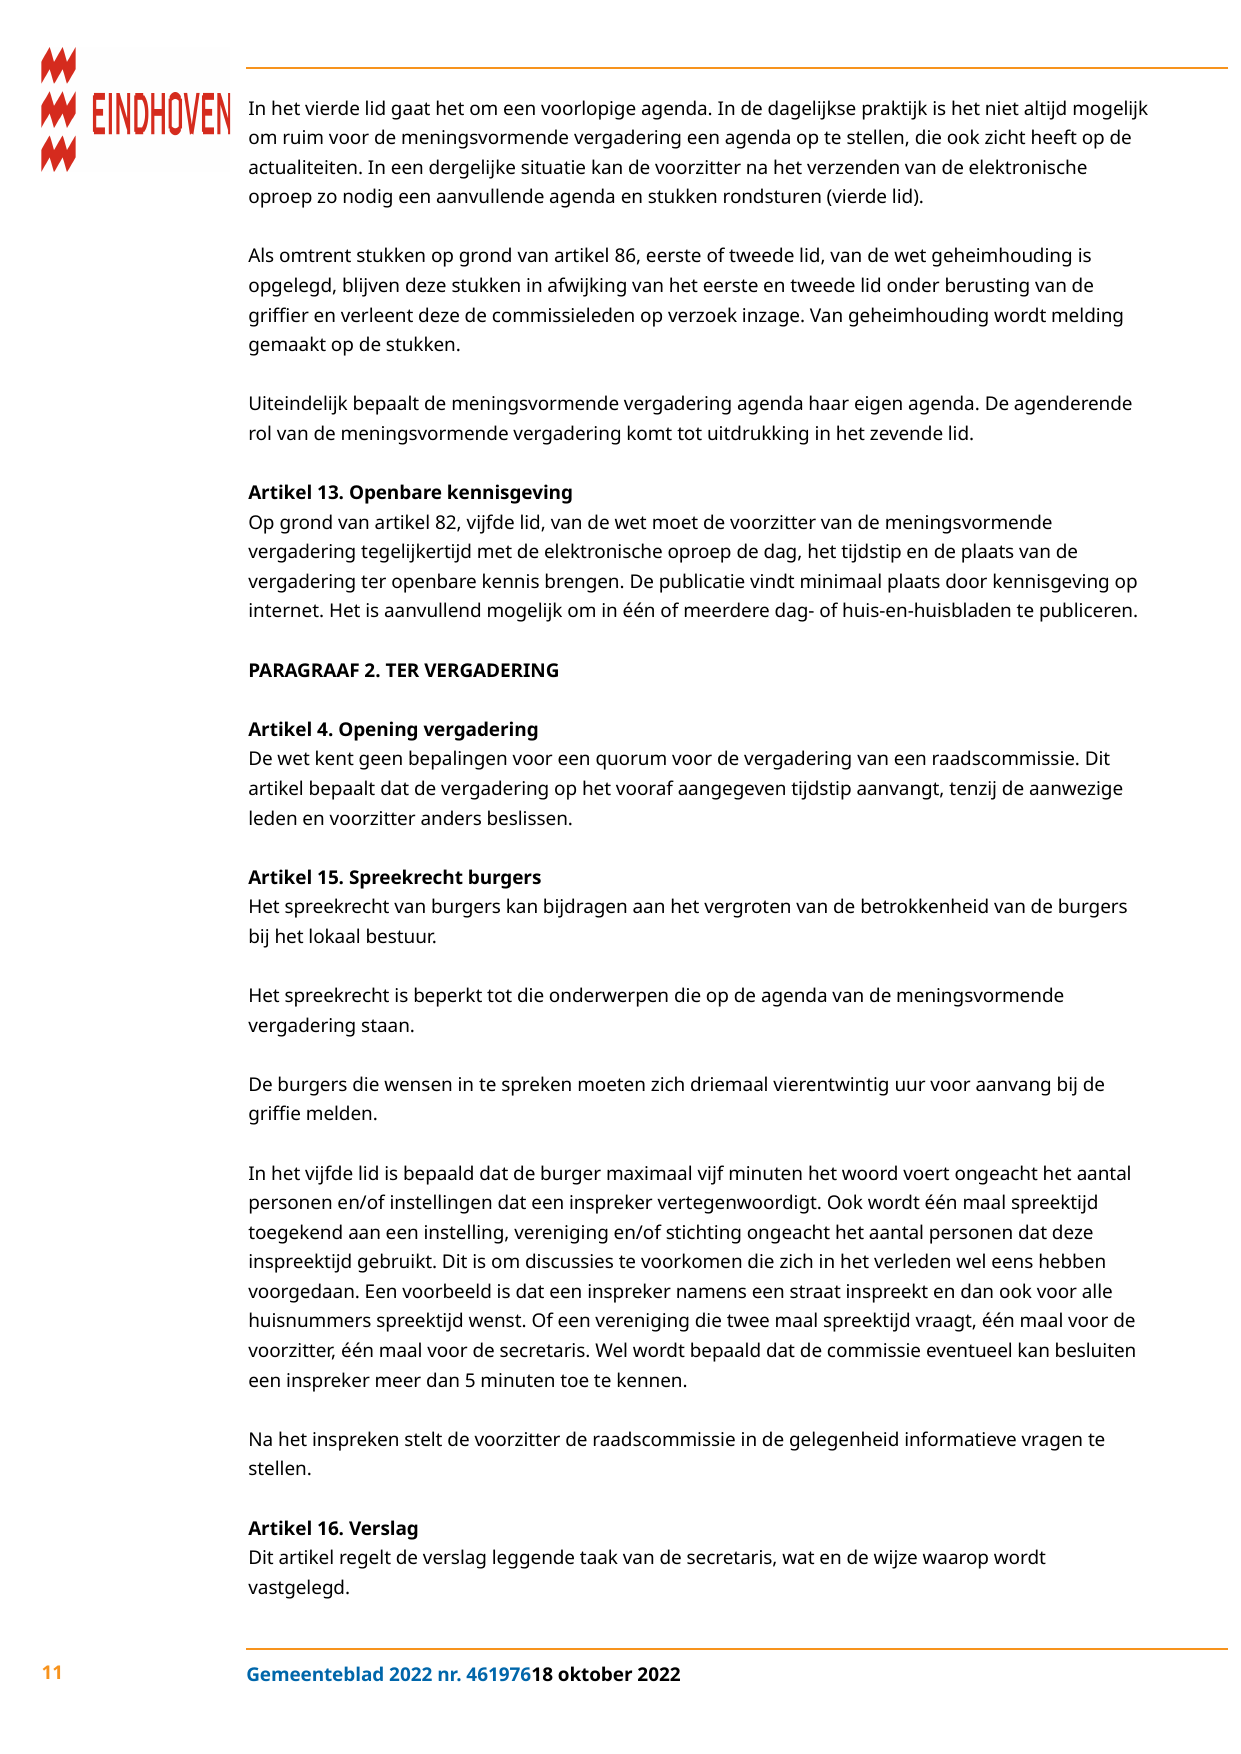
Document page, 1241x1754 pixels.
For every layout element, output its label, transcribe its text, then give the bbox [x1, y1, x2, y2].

text Na het inspreken stelt de voorzitter de raadscommissie in de gelegenheid informatieve vragen te stellen. [248, 1426, 1152, 1481]
text Als omtrent stukken op grond van artikel 86, eerste of tweede lid, van de wet geheimhouding is opgelegd, blijven deze stukken in afwijking van het eerste en tweede lid onder berusting van de griffier en verleent deze de commissieleden op verzoek inzage. Van geheimhouding wordt melding gemaakt op de stukken. [248, 243, 1152, 357]
text Artikel 16. Verslag [248, 1515, 1152, 1541]
text In het vijfde lid is bepaald dat de burger maximaal vijf minuten het woord voert ongeacht het aantal personen en/of instellingen dat een inspreker vertegenwoordigt. Ook wordt één maal spreektijd toegekend aan een instelling, vereniging en/of stichting ongeacht het aantal personen dat deze inspreektijd gebruikt. Dit is om discussies te voorkomen die zich in het verleden wel eens hebben voorgedaan. Een voorbeeld is dat een inspreker namens een straat inspreekt en dan ook voor alle huisnummers spreektijd wenst. Of een vereniging die twee maal spreektijd vraagt, één maal voor de voorzitter, één maal voor de secretaris. Wel wordt bepaald dat de commissie eventueel kan besluiten een inspreker meer dan 5 minuten toe te kennen. [248, 1160, 1152, 1393]
text Artikel 15. Spreekrecht burgers [248, 864, 1152, 890]
text In het vierde lid gaat het om een voorlopige agenda. In de dagelijkse praktijk is het niet altijd mogelijk om ruim voor de meningsvormende vergadering een agenda op te stellen, die ook zicht heeft op de actualiteiten. In een dergelijke situatie kan de voorzitter na het verzenden van de elektronische oproep zo nodig een aanvullende agenda en stukken rondsturen (vierde lid). [248, 95, 1152, 209]
text Dit artikel regelt de verslag leggende taak van de secretaris, wat en de wijze waarop wordt vastgelegd. [248, 1544, 1152, 1600]
picture [41, 47, 231, 172]
text Artikel 4. Opening vergadering [248, 716, 1152, 742]
text Uiteindelijk bepaalt de meningsvormende vergadering agenda haar eigen agenda. De agenderende rol van de meningsvormende vergadering komt tot uitdrukking in het zevende lid. [248, 391, 1152, 446]
text Op grond van artikel 82, vijfde lid, van de wet moet de voorzitter van de meningsvormende vergadering tegelijkertijd met de elektronische oproep de dag, het tijdstip en de plaats van de vergadering ter openbare kennis brengen. De publicatie vindt minimaal plaats door kennisgeving op internet. Het is aanvullend mogelijk om in één of meerdere dag- of huis-en-huisbladen te publiceren. [248, 509, 1152, 623]
text Het spreekrecht van burgers kan bijdragen aan het vergroten van de betrokkenheid van de burgers bij het lokaal bestuur. [248, 893, 1152, 949]
text Het spreekrecht is beperkt tot die onderwerpen die op de agenda van de meningsvormende vergadering staan. [248, 982, 1152, 1038]
text PARAGRAAF 2. TER VERGADERING [248, 657, 1152, 683]
text Artikel 13. Openbare kennisgeving [248, 479, 1152, 505]
text De wet kent geen bepalingen voor een quorum voor de vergadering van een raadscommissie. Dit artikel bepaalt dat de vergadering op het vooraf aangegeven tijdstip aanvangt, tenzij de aanwezige leden en voorzitter anders beslissen. [248, 746, 1152, 831]
text De burgers die wensen in te spreken moeten zich driemaal vierentwintig uur voor aanvang bij de griffie melden. [248, 1071, 1152, 1126]
